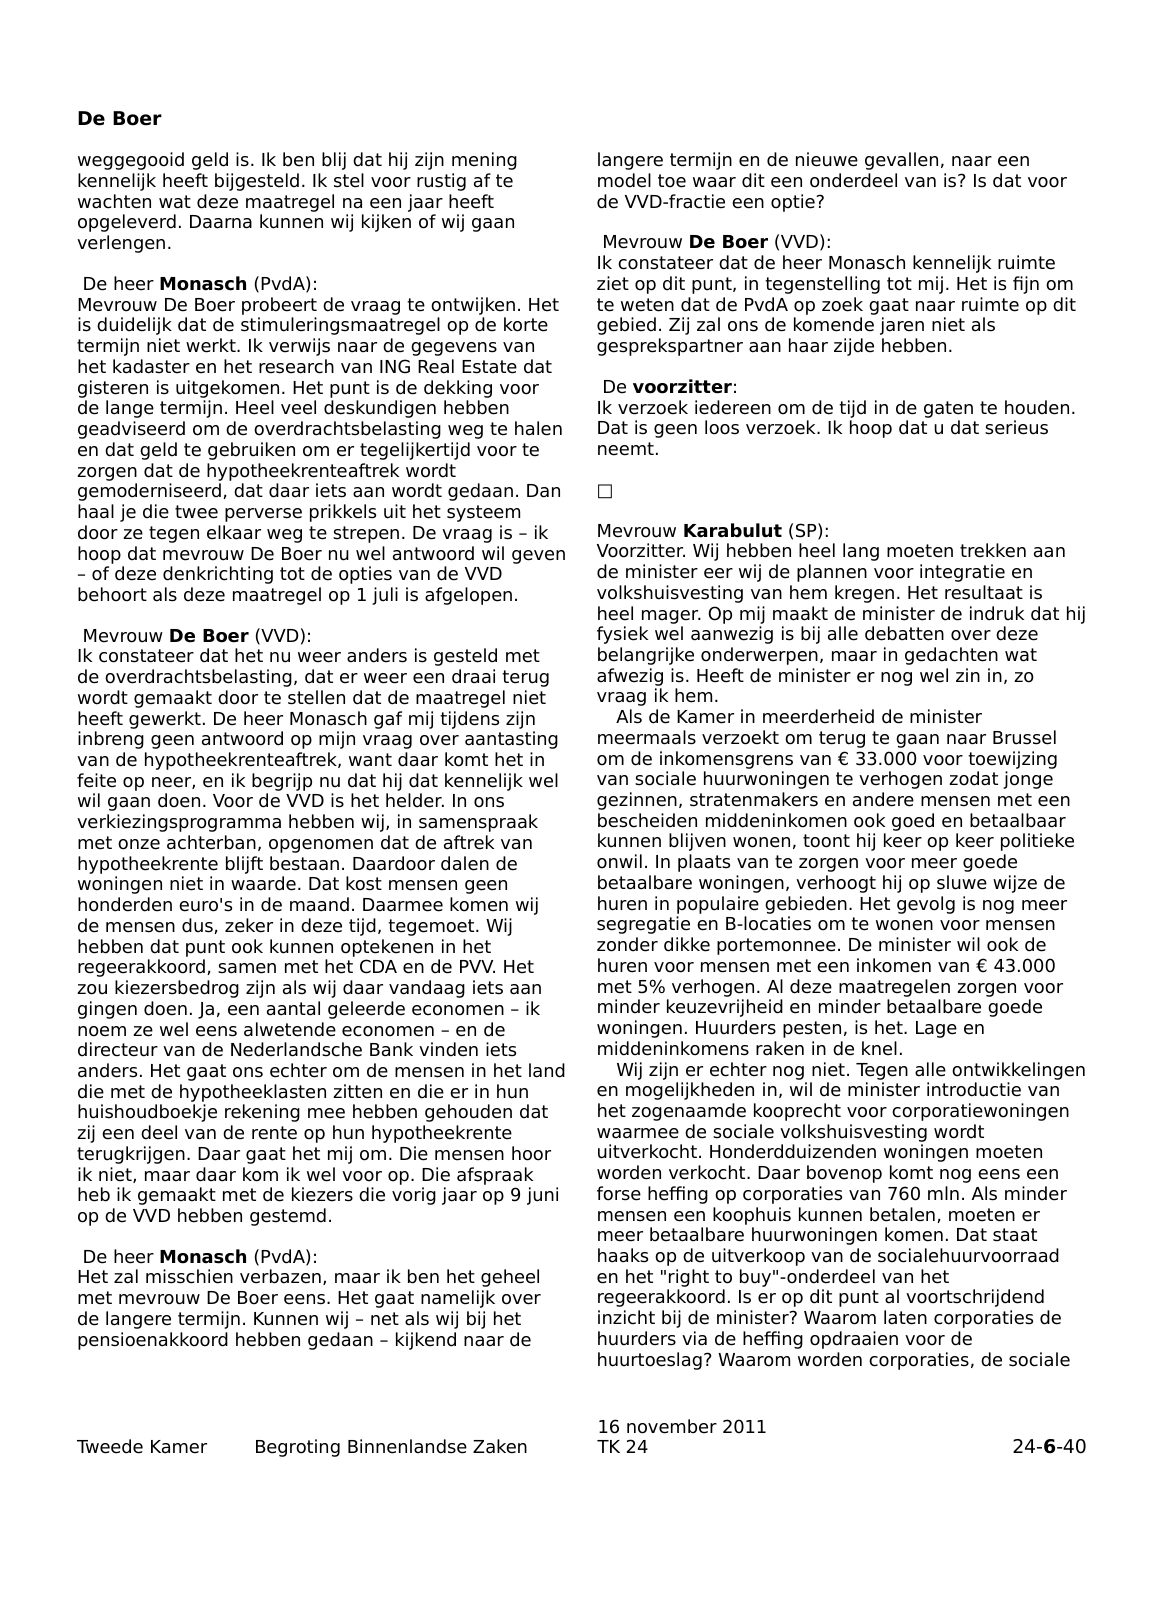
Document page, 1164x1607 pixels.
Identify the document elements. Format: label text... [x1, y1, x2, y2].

text Ik verzoek iedereen om de tijd in de gaten te houden. Dat is geen loos verzoek. Ik hoop dat u dat serieus neemt. [596, 397, 1087, 460]
text Ik constateer dat het nu weer anders is gesteld met de overdrachtsbelasting, dat er weer een draai terug wordt gemaakt door te stellen dat de maatregel niet heeft gewerkt. De heer Monasch gaf mij tijdens zijn inbreng geen antwoord op mijn vraag over aantasting van de hypotheekrenteaftrek, want daar komt het in feite op neer, en ik begrijp nu dat hij dat kennelijk wel wil gaan doen. Voor de VVD is het helder. In ons verkiezingsprogramma hebben wij, in samenspraak met onze achterban, opgenomen dat de aftrek van hypotheekrente blijft bestaan. Daardoor dalen de woningen niet in waarde. Dat kost mensen geen honderden euro's in de maand. Daarmee komen wij de mensen dus, zeker in deze tijd, tegemoet. Wij hebben dat punt ook kunnen optekenen in het regeerakkoord, samen met het CDA en de PVV. Het zou kiezersbedrog zijn als wij daar vandaag iets aan gingen doen. Ja, een aantal geleerde economen – ik noem ze wel eens alwetende economen – en de directeur van de Nederlandsche Bank vinden iets anders. Het gaat ons echter om de mensen in het land die met de hypotheeklasten zitten en die er in hun huishoudboekje rekening mee hebben gehouden dat zij een deel van de rente op hun hypotheekrente terugkrijgen. Daar gaat het mij om. Die mensen hoor ik niet, maar daar kom ik wel voor op. Die afspraak heb ik gemaakt met de kiezers die vorig jaar op 9 juni op de VVD hebben gestemd. [77, 646, 567, 1227]
text Mevrouw De Boer probeert de vraag te ontwijken. Het is duidelijk dat de stimuleringsmaatregel op de korte termijn niet werkt. Ik verwijs naar de gegevens van het kadaster en het research van ING Real Estate dat gisteren is uitgekomen. Het punt is de dekking voor de lange termijn. Heel veel deskundigen hebben geadviseerd om de overdrachtsbelasting weg te halen en dat geld te gebruiken om er tegelijkertijd voor te zorgen dat de hypotheekrenteaftrek wordt gemoderniseerd, dat daar iets aan wordt gedaan. Dan haal je die twee perverse prikkels uit het systeem door ze tegen elkaar weg te strepen. De vraag is – ik hoop dat mevrouw De Boer nu wel antwoord wil geven – of deze denkrichting tot de opties van de VVD behoort als deze maatregel op 1 juli is afgelopen. [77, 294, 567, 606]
text De heer Monasch (PvdA): [77, 1247, 567, 1267]
text Mevrouw De Boer (VVD): [596, 232, 1087, 253]
text Het zal misschien verbazen, maar ik ben het geheel met mevrouw De Boer eens. Het gaat namelijk over de langere termijn. Kunnen wij – net als wij bij het pensioenakkoord hebben gedaan – kijkend naar de [77, 1267, 567, 1350]
text weggegooid geld is. Ik ben blij dat hij zijn mening kennelijk heeft bijgesteld. Ik stel voor rustig af te wachten wat deze maatregel na een jaar heeft opgeleverd. Daarna kunnen wij kijken of wij gaan verlengen. [77, 150, 567, 254]
text langere termijn en de nieuwe gevallen, naar een model toe waar dit een onderdeel van is? Is dat voor de VVD-fractie een optie? [596, 150, 1087, 212]
text Als de Kamer in meerderheid de minister meermaals verzoekt om terug te gaan naar Brussel om de inkomensgrens van € 33.000 voor toewijzing van sociale huurwoningen te verhogen zodat jonge gezinnen, stratenmakers en andere mensen met een bescheiden middeninkomen ook goed en betaalbaar kunnen blijven wonen, toont hij keer op keer politieke onwil. In plaats van te zorgen voor meer goede betaalbare woningen, verhoogt hij op sluwe wijze de huren in populaire gebieden. Het gevolg is nog meer segregatie en B-locaties om te wonen voor mensen zonder dikke portemonnee. De minister wil ook de huren voor mensen met een inkomen van € 43.000 met 5% verhogen. Al deze maatregelen zorgen voor minder keuzevrijheid en minder betaalbare goede woningen. Huurders pesten, is het. Lage en middeninkomens raken in de knel. [596, 707, 1087, 1059]
text Mevrouw De Boer (VVD): [77, 626, 567, 646]
text De heer Monasch (PvdA): [77, 274, 567, 294]
text Mevrouw Karabulut (SP): [596, 520, 1087, 541]
text De voorzitter: [596, 377, 1087, 397]
text Voorzitter. Wij hebben heel lang moeten trekken aan de minister eer wij de plannen voor integratie en volkshuisvesting van hem kregen. Het resultaat is heel mager. Op mij maakt de minister de indruk dat hij fysiek wel aanwezig is bij alle debatten over deze belangrijke onderwerpen, maar in gedachten wat afwezig is. Heeft de minister er nog wel zin in, zo vraag ik hem. [596, 541, 1087, 707]
text Wij zijn er echter nog niet. Tegen alle ontwikkelingen en mogelijkheden in, wil de minister introductie van het zogenaamde kooprecht voor corporatiewoningen waarmee de sociale volkshuisvesting wordt uitverkocht. Honderdduizenden woningen moeten worden verkocht. Daar bovenop komt nog eens een forse heffing op corporaties van 760 mln. Als minder mensen een koophuis kunnen betalen, moeten er meer betaalbare huurwoningen komen. Dat staat haaks op de uitverkoop van de socialehuurvoorraad en het "right to buy"-onderdeel van het regeerakkoord. Is er op dit punt al voortschrijdend inzicht bij de minister? Waarom laten corporaties de huurders via de heffing opdraaien voor de huurtoeslag? Waarom worden corporaties, de sociale [596, 1059, 1087, 1370]
text □ [596, 480, 1087, 500]
text Ik constateer dat de heer Monasch kennelijk ruimte ziet op dit punt, in tegenstelling tot mij. Het is fijn om te weten dat de PvdA op zoek gaat naar ruimte op dit gebied. Zij zal ons de komende jaren niet als gesprekspartner aan haar zijde hebben. [596, 253, 1087, 357]
